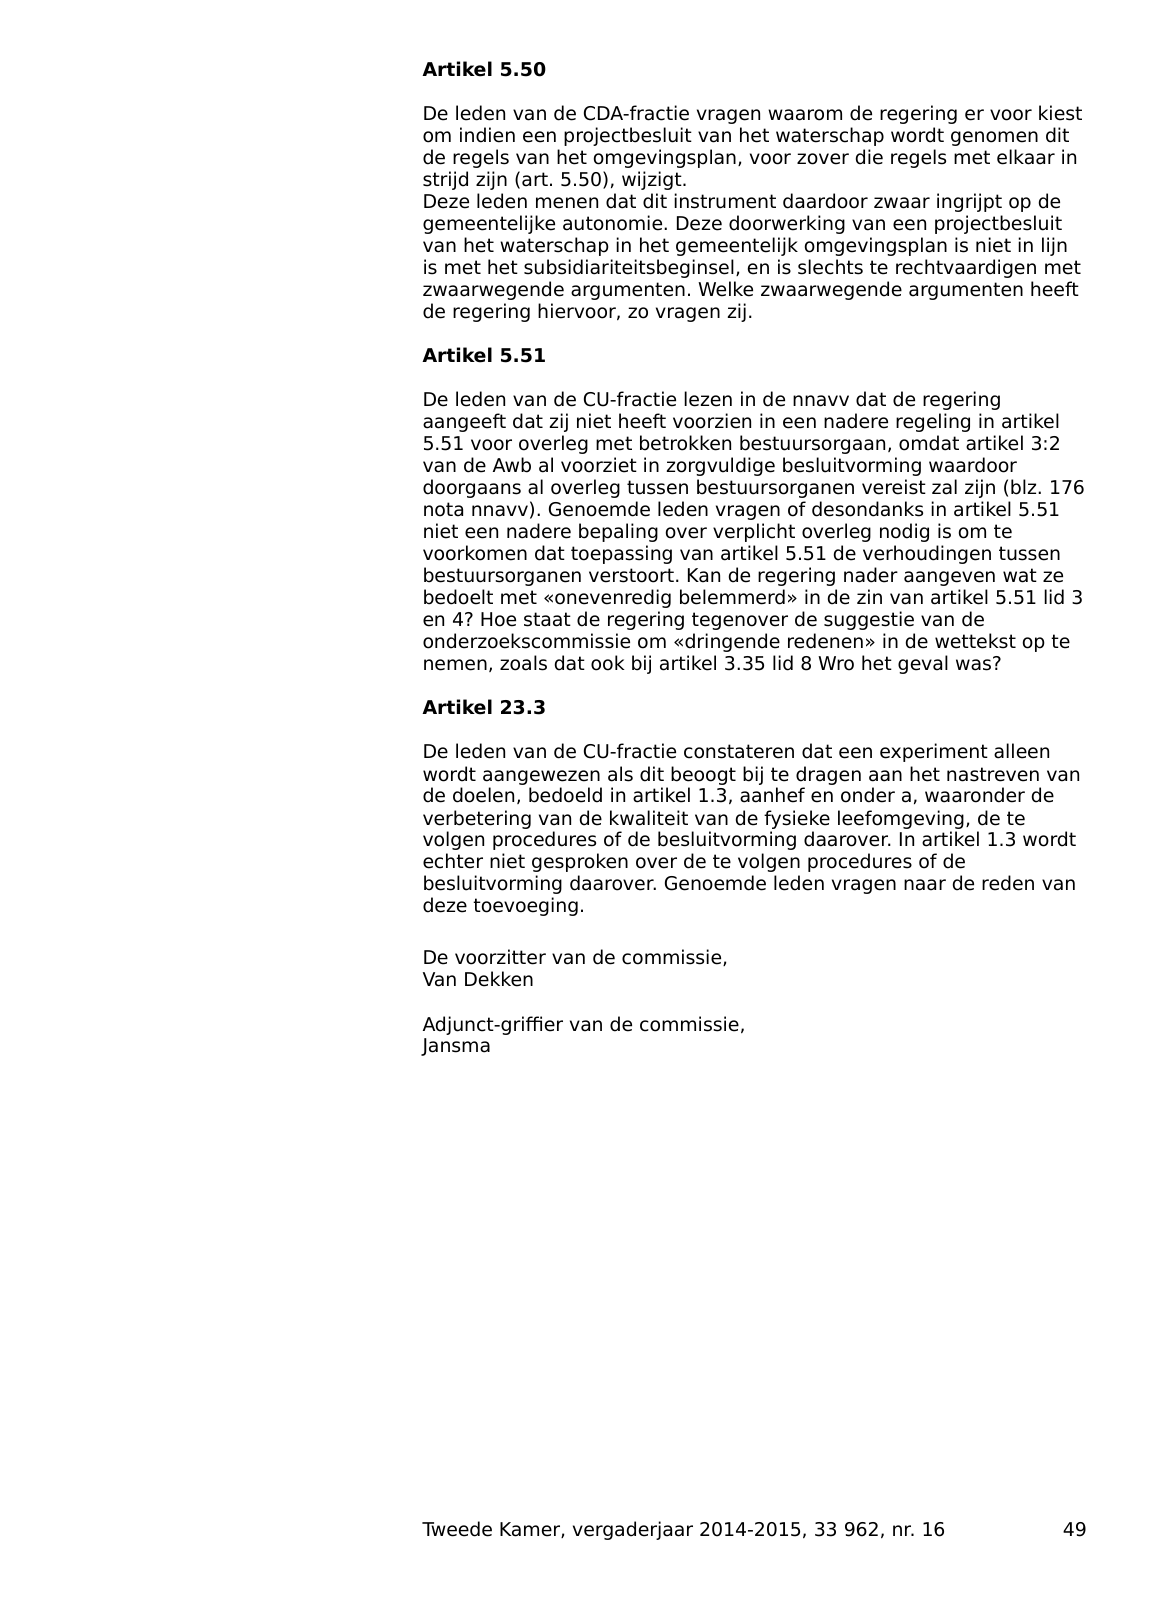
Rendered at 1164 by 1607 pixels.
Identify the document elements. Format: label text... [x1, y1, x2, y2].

text De voorzitter van de commissie, Van Dekken [422, 947, 1087, 991]
subtitle Artikel 23.3 [422, 697, 1087, 719]
subtitle Artikel 5.51 [422, 345, 1087, 367]
text Deze leden menen dat dit instrument daardoor zwaar ingrijpt op de gemeentelijke autonomie. Deze doorwerking van een projectbesluit van het waterschap in het gemeentelijk omgevingsplan is niet in lijn is met het subsidiariteitsbeginsel, en is slechts te rechtvaardigen met zwaarwegende argumenten. Welke zwaarwegende argumenten heeft de regering hiervoor, zo vragen zij. [422, 191, 1087, 323]
subtitle Artikel 5.50 [422, 59, 1087, 81]
text De leden van de CDA-fractie vragen waarom de regering er voor kiest om indien een projectbesluit van het waterschap wordt genomen dit de regels van het omgevingsplan, voor zover die regels met elkaar in strijd zijn (art. 5.50), wijzigt. [422, 103, 1087, 191]
text Adjunct-griffier van de commissie, Jansma [422, 1013, 1087, 1057]
text De leden van de CU-fractie constateren dat een experiment alleen wordt aangewezen als dit beoogt bij te dragen aan het nastreven van de doelen, bedoeld in artikel 1.3, aanhef en onder a, waaronder de verbetering van de kwaliteit van de fysieke leefomgeving, de te volgen procedures of de besluitvorming daarover. In artikel 1.3 wordt echter niet gesproken over de te volgen procedures of de besluitvorming daarover. Genoemde leden vragen naar de reden van deze toevoeging. [422, 741, 1087, 917]
text De leden van de CU-fractie lezen in de nnavv dat de regering aangeeft dat zij niet heeft voorzien in een nadere regeling in artikel 5.51 voor overleg met betrokken bestuursorgaan, omdat artikel 3:2 van de Awb al voorziet in zorgvuldige besluitvorming waardoor doorgaans al overleg tussen bestuursorganen vereist zal zijn (blz. 176 nota nnavv). Genoemde leden vragen of desondanks in artikel 5.51 niet een nadere bepaling over verplicht overleg nodig is om te voorkomen dat toepassing van artikel 5.51 de verhoudingen tussen bestuursorganen verstoort. Kan de regering nader aangeven wat ze bedoelt met «onevenredig belemmerd» in de zin van artikel 5.51 lid 3 en 4? Hoe staat de regering tegenover de suggestie van de onderzoekscommissie om «dringende redenen» in de wettekst op te nemen, zoals dat ook bij artikel 3.35 lid 8 Wro het geval was? [422, 389, 1087, 675]
